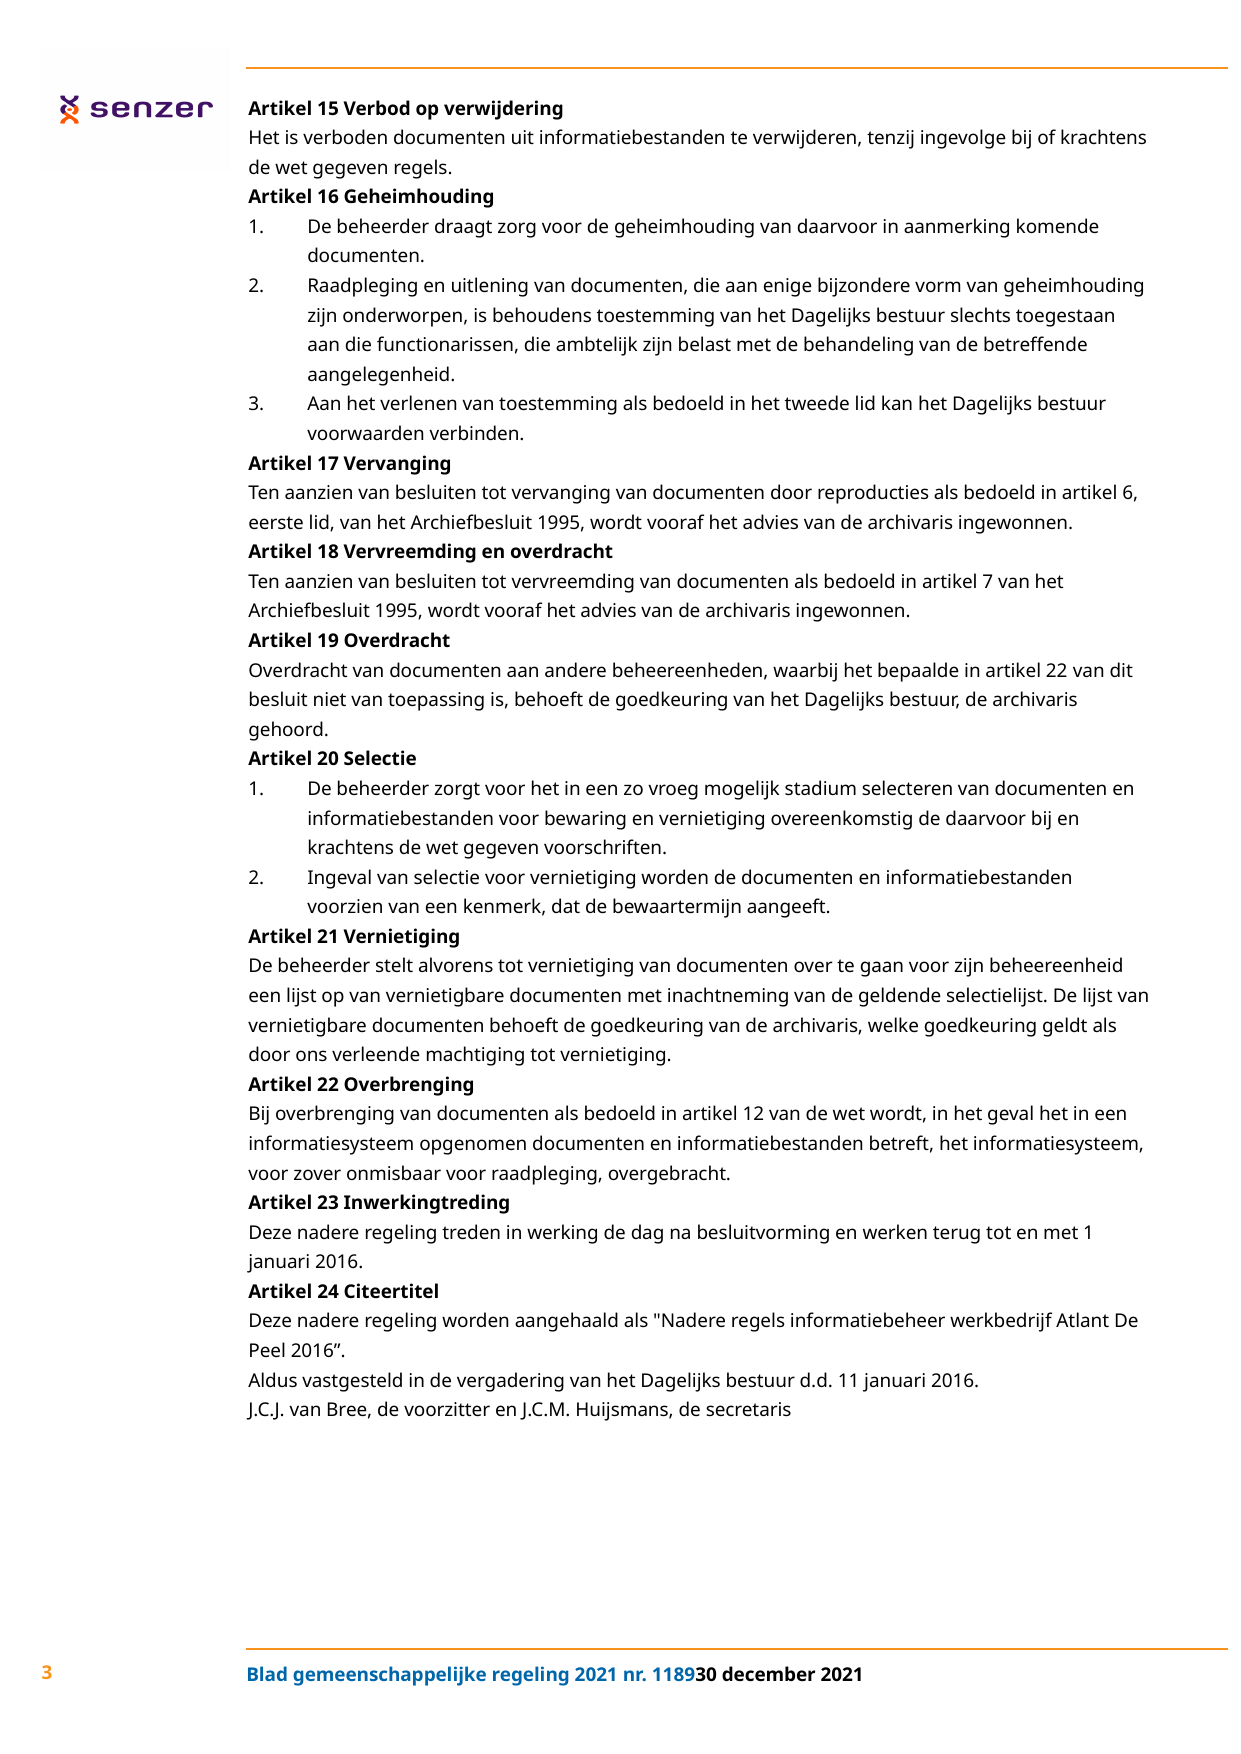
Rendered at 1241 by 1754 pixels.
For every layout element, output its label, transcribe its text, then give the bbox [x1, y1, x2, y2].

text Artikel 24 Citeertitel [248, 1278, 1152, 1304]
list Raadpleging en uitlening van documenten, die aan enige bijzondere vorm van geheimhouding zijn onderworpen, is behoudens toestemming van het Dagelijks bestuur slechts toegestaan aan die functionarissen, die ambtelijk zijn belast met de behandeling van de betreffende aangelegenheid. [248, 272, 1152, 387]
text J.C.J. van Bree, de voorzitter en J.C.M. Huijsmans, de secretaris [248, 1396, 1152, 1422]
text Ten aanzien van besluiten tot vervreemding van documenten als bedoeld in artikel 7 van het Archiefbesluit 1995, wordt vooraf het advies van de archivaris ingewonnen. [248, 568, 1152, 623]
text Artikel 15 Verbod op verwijdering [248, 95, 1152, 121]
text Artikel 20 Selectie [248, 746, 1152, 771]
picture [41, 47, 231, 172]
text Artikel 16 Geheimhouding [248, 183, 1152, 209]
text Deze nadere regeling treden in werking de dag na besluitvorming en werken terug tot en met 1 januari 2016. [248, 1219, 1152, 1274]
text Artikel 17 Vervanging [248, 450, 1152, 476]
text Artikel 19 Overdracht [248, 627, 1152, 653]
text Artikel 22 Overbrenging [248, 1071, 1152, 1097]
text Artikel 18 Vervreemding en overdracht [248, 538, 1152, 564]
text Artikel 21 Vernietiging [248, 923, 1152, 949]
text Het is verboden documenten uit informatiebestanden te verwijderen, tenzij ingevolge bij of krachtens de wet gegeven regels. [248, 124, 1152, 180]
text Bij overbrenging van documenten als bedoeld in artikel 12 van de wet wordt, in het geval het in een informatiesysteem opgenomen documenten en informatiebestanden betreft, het informatiesysteem, voor zover onmisbaar voor raadpleging, overgebracht. [248, 1101, 1152, 1186]
text Deze nadere regeling worden aangehaald als "Nadere regels informatiebeheer werkbedrijf Atlant De Peel 2016”. [248, 1308, 1152, 1363]
list Aan het verlenen van toestemming als bedoeld in het tweede lid kan het Dagelijks bestuur voorwaarden verbinden. [248, 391, 1152, 446]
text Ten aanzien van besluiten tot vervanging van documenten door reproducties als bedoeld in artikel 6, eerste lid, van het Archiefbesluit 1995, wordt vooraf het advies van de archivaris ingewonnen. [248, 479, 1152, 535]
text Overdracht van documenten aan andere beheereenheden, waarbij het bepaalde in artikel 22 van dit besluit niet van toepassing is, behoeft de goedkeuring van het Dagelijks bestuur, de archivaris gehoord. [248, 657, 1152, 742]
text De beheerder stelt alvorens tot vernietiging van documenten over te gaan voor zijn beheereenheid een lijst op van vernietigbare documenten met inachtneming van de geldende selectielijst. De lijst van vernietigbare documenten behoeft de goedkeuring van de archivaris, welke goedkeuring geldt als door ons verleende machtiging tot vernietiging. [248, 953, 1152, 1067]
text Aldus vastgesteld in de vergadering van het Dagelijks bestuur d.d. 11 januari 2016. [248, 1367, 1152, 1393]
list De beheerder zorgt voor het in een zo vroeg mogelijk stadium selecteren van documenten en informatiebestanden voor bewaring en vernietiging overeenkomstig de daarvoor bij en krachtens de wet gegeven voorschriften. [248, 775, 1152, 860]
list De beheerder draagt zorg voor de geheimhouding van daarvoor in aanmerking komende documenten. [248, 213, 1152, 268]
list Ingeval van selectie voor vernietiging worden de documenten en informatiebestanden voorzien van een kenmerk, dat de bewaartermijn aangeeft. [248, 864, 1152, 919]
text Artikel 23 Inwerkingtreding [248, 1189, 1152, 1215]
